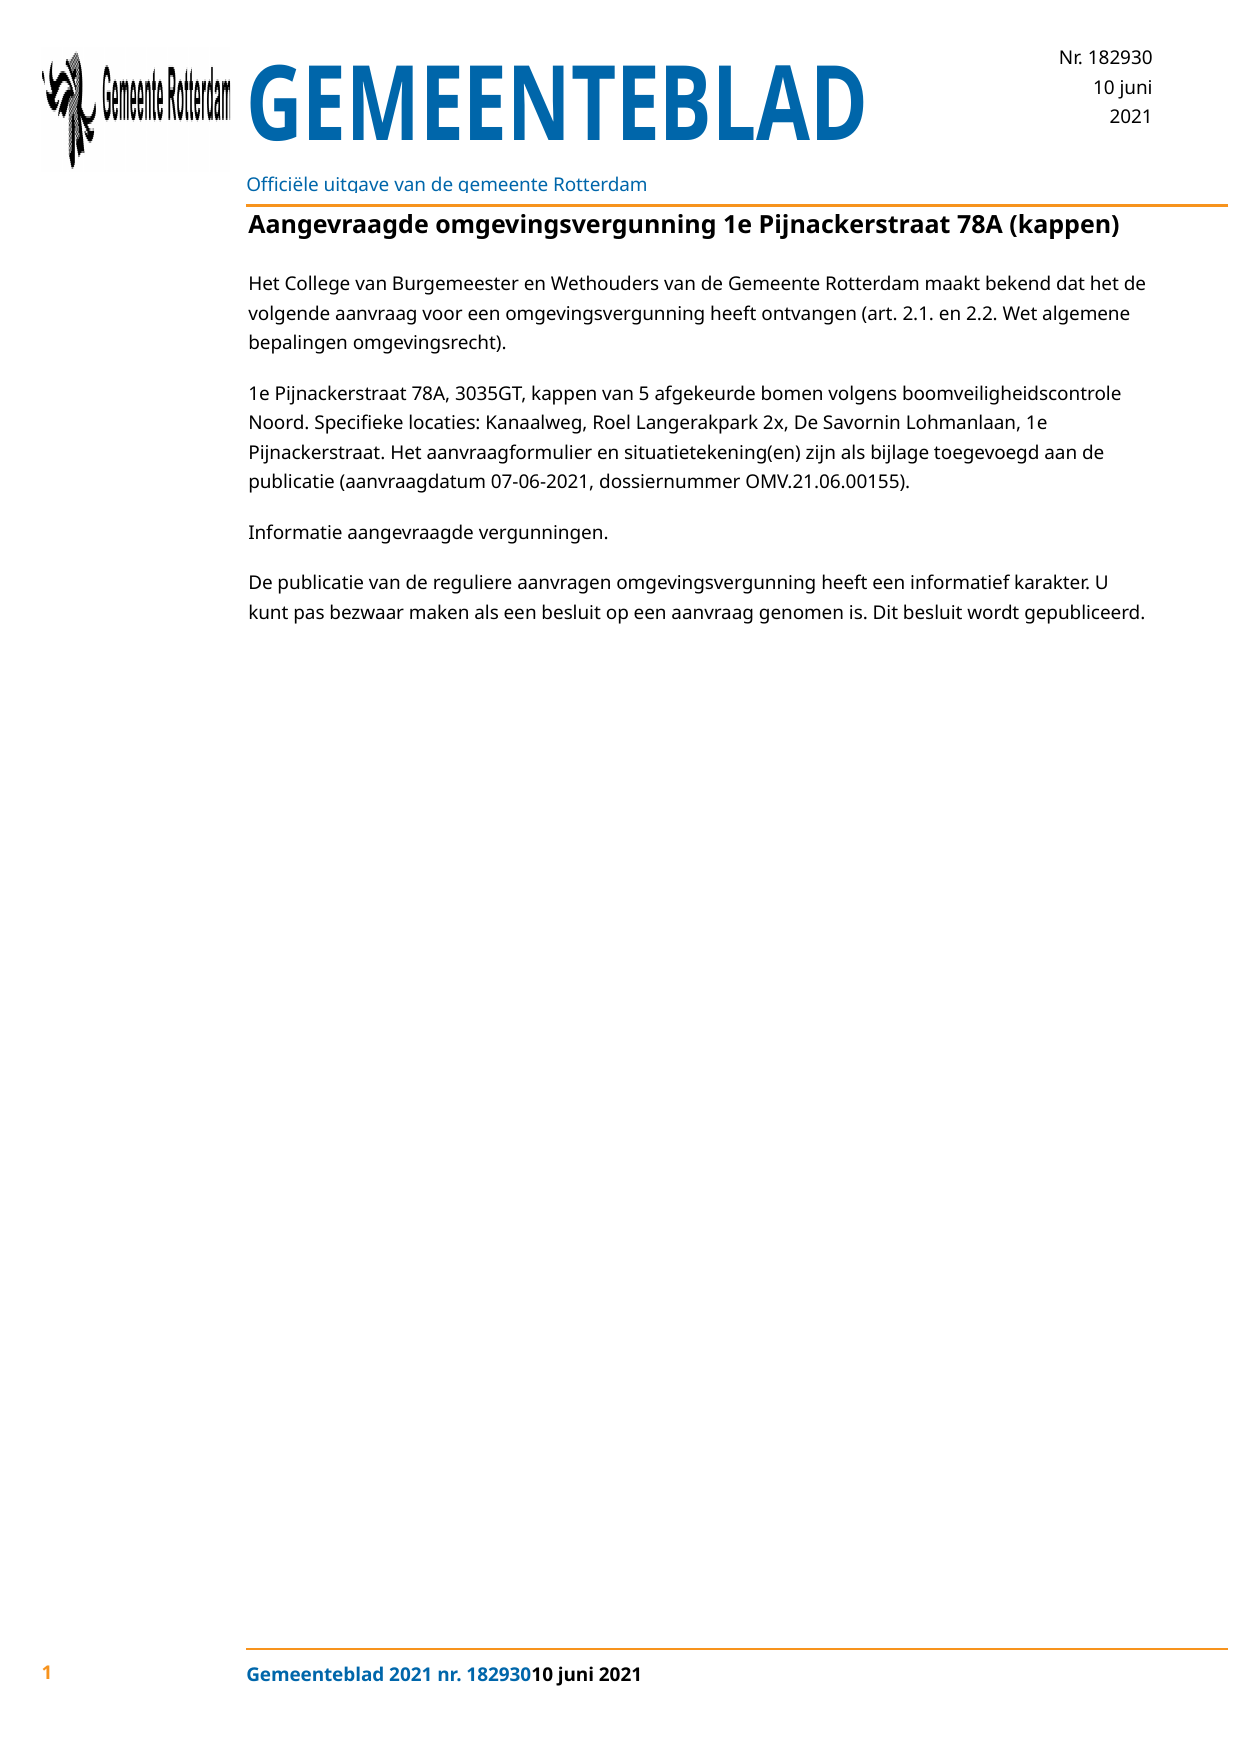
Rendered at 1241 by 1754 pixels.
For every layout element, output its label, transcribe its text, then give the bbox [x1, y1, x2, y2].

text Informatie aangevraagde vergunningen. [248, 519, 1152, 545]
text Aangevraagde omgevingsvergunning 1e Pijnackerstraat 78A (kappen) [248, 207, 1152, 241]
text Het College van Burgemeester en Wethouders van de Gemeente Rotterdam maakt bekend dat het de volgende aanvraag voor een omgevingsvergunning heeft ontvangen (art. 2.1. en 2.2. Wet algemene bepalingen omgevingsrecht). [248, 270, 1152, 355]
text De publicatie van de reguliere aanvragen omgevingsvergunning heeft een informatief karakter. U kunt pas bezwaar maken als een besluit op een aanvraag genomen is. Dit besluit wordt gepubliceerd. [248, 569, 1152, 625]
text 1e Pijnackerstraat 78A, 3035GT, kappen van 5 afgekeurde bomen volgens boomveiligheidscontrole Noord. Specifieke locaties: Kanaalweg, Roel Langerakpark 2x, De Savornin Lohmanlaan, 1e Pijnackerstraat. Het aanvraagformulier en situatietekening(en) zijn als bijlage toegevoegd aan de publicatie (aanvraagdatum 07-06-2021, dossiernummer OMV.21.06.00155). [248, 380, 1152, 494]
picture [41, 47, 231, 172]
